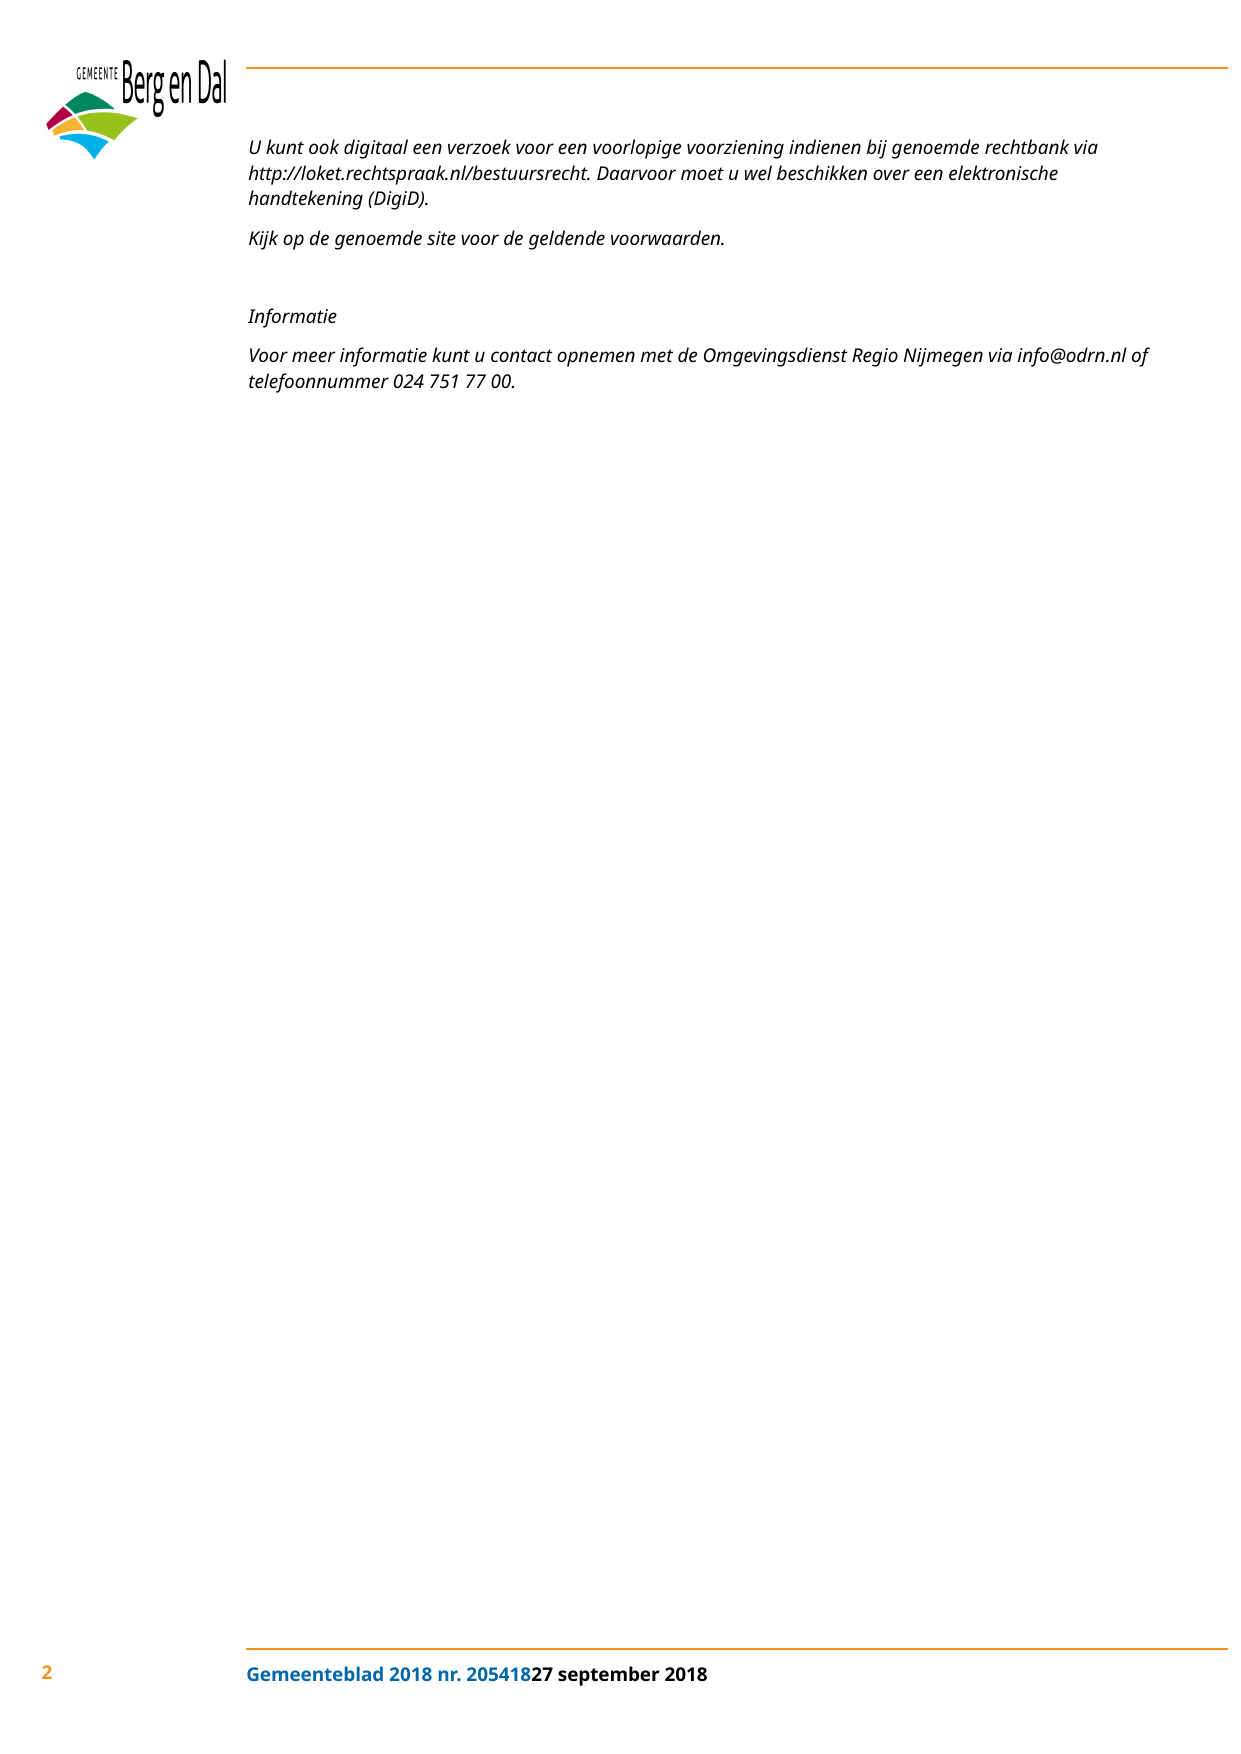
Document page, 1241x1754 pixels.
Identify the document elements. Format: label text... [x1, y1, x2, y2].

text Kijk op de genoemde site voor de geldende voorwaarden. [248, 225, 1152, 251]
picture [41, 47, 231, 172]
text Informatie [248, 303, 1152, 329]
text U kunt ook digitaal een verzoek voor een voorlopige voorziening indienen bij genoemde rechtbank via http://loket.rechtspraak.nl/bestuursrecht. Daarvoor moet u wel beschikken over een elektronische handtekening (DigiD). [248, 134, 1152, 211]
text Voor meer informatie kunt u contact opnemen met de Omgevingsdienst Regio Nijmegen via info@odrn.nl of telefoonnummer 024 751 77 00. [248, 343, 1152, 394]
